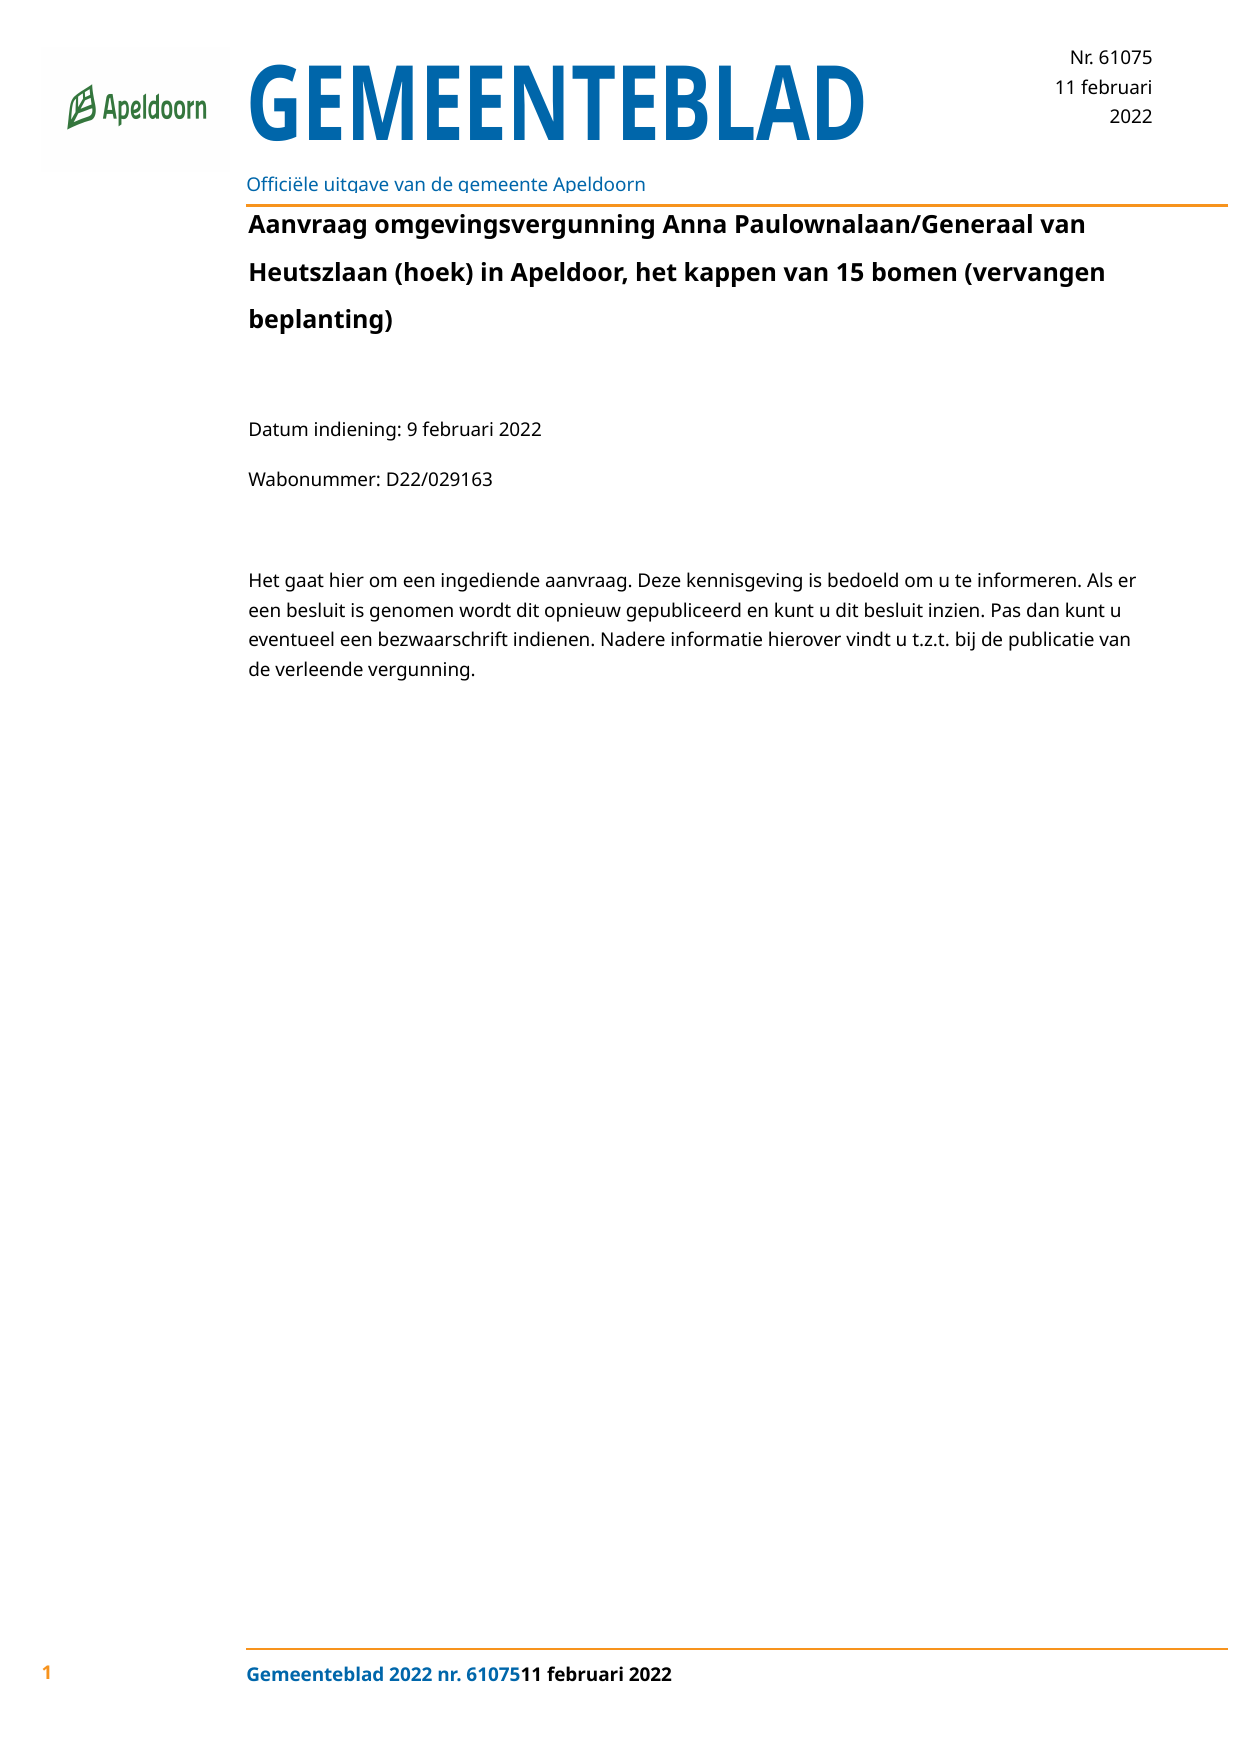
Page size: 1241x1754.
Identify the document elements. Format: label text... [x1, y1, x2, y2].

text Aanvraag omgevingsvergunning Anna Paulownalaan/Generaal van Heutszlaan (hoek) in Apeldoor, het kappen van 15 bomen (vervangen beplanting) [248, 207, 1152, 336]
picture [41, 47, 231, 172]
text Datum indiening: 9 februari 2022 [248, 416, 1152, 442]
text Wabonummer: D22/029163 [248, 466, 1152, 492]
text Het gaat hier om een ingediende aanvraag. Deze kennisgeving is bedoeld om u te informeren. Als er een besluit is genomen wordt dit opnieuw gepubliceerd en kunt u dit besluit inzien. Pas dan kunt u eventueel een bezwaarschrift indienen. Nadere informatie hierover vindt u t.z.t. bij de publicatie van de verleende vergunning. [248, 567, 1152, 682]
